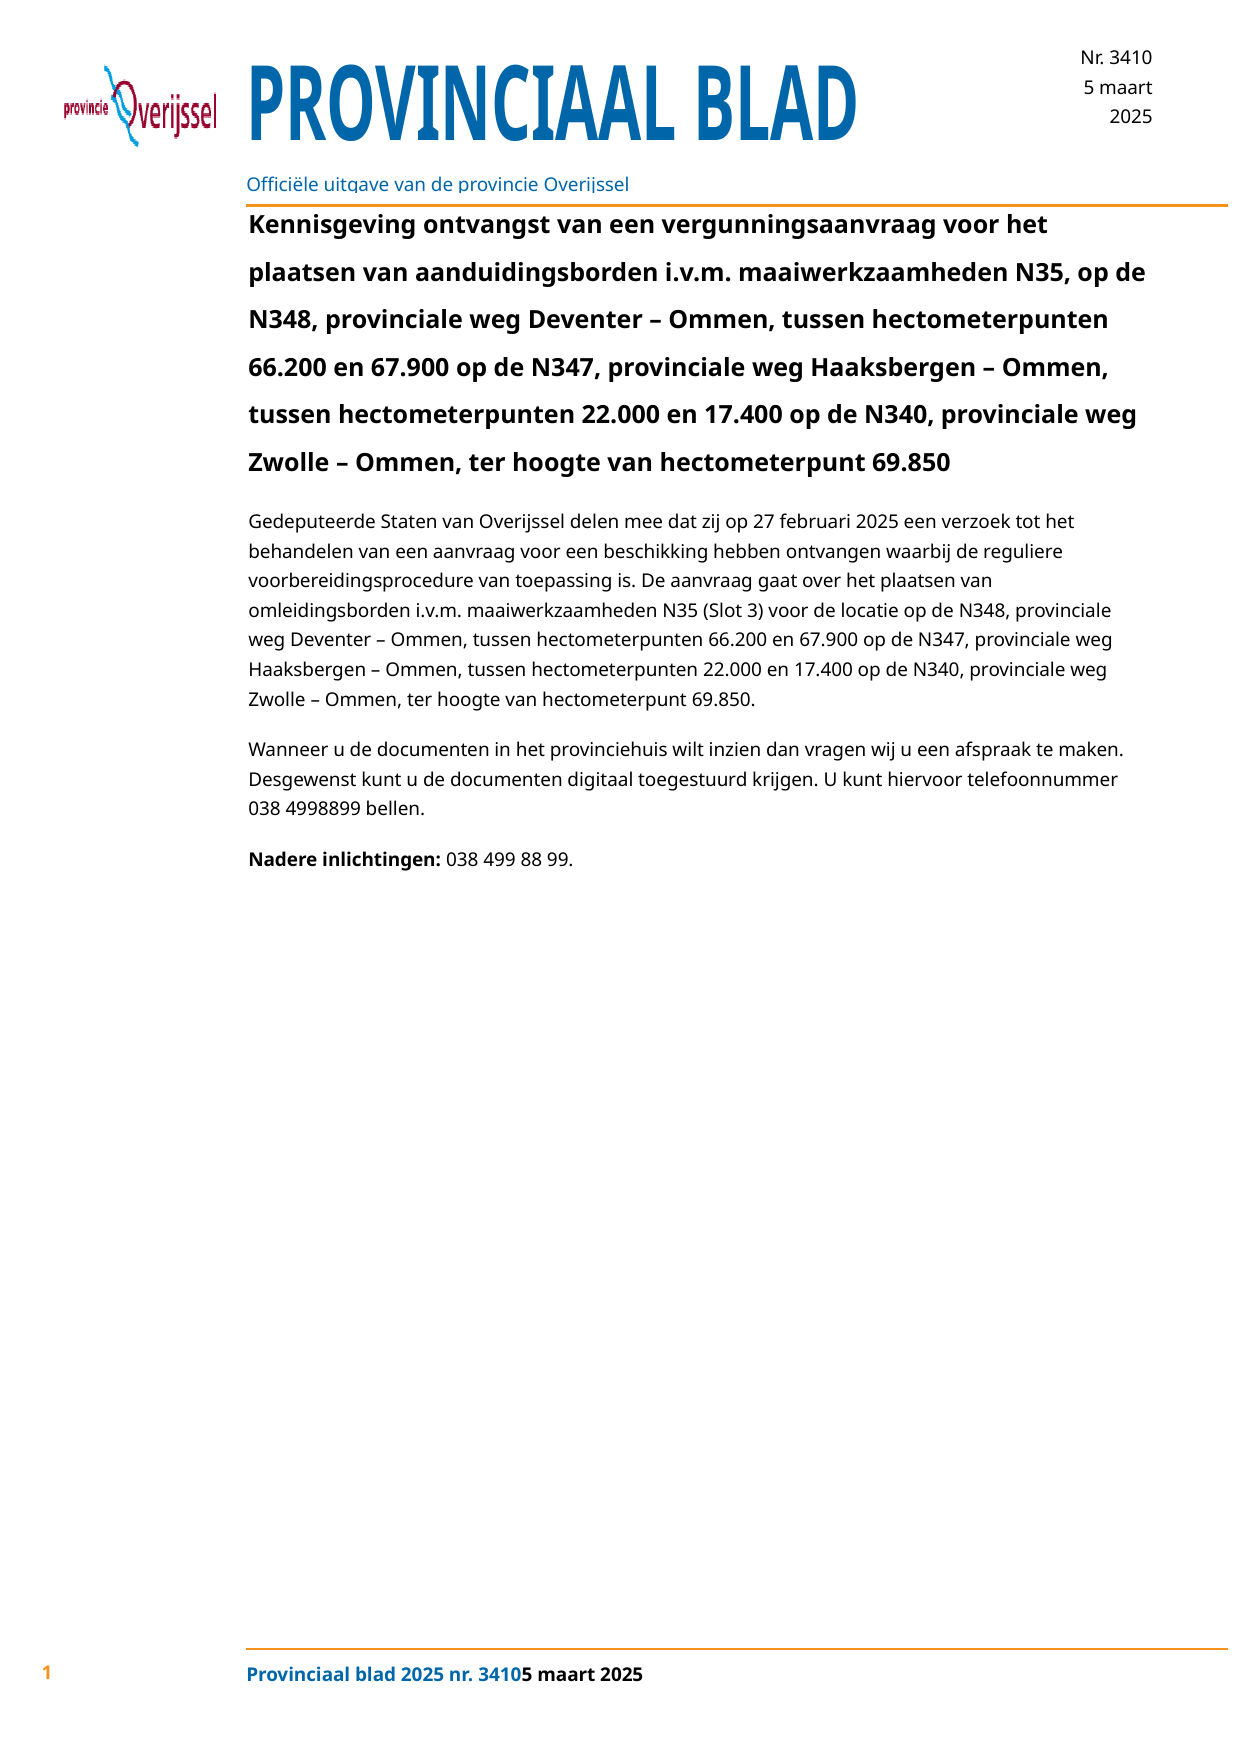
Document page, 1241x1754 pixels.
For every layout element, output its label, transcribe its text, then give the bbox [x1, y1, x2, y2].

text Wanneer u de documenten in het provinciehuis wilt inzien dan vragen wij u een afspraak te maken. Desgewenst kunt u de documenten digitaal toegestuurd krijgen. U kunt hiervoor telefoonnummer 038 4998899 bellen. [248, 736, 1152, 821]
text Gedeputeerde Staten van Overijssel delen mee dat zij op 27 februari 2025 een verzoek tot het behandelen van een aanvraag voor een beschikking hebben ontvangen waarbij de reguliere voorbereidingsprocedure van toepassing is. De aanvraag gaat over het plaatsen van omleidingsborden i.v.m. maaiwerkzaamheden N35 (Slot 3) voor de locatie op de N348, provinciale weg Deventer – Ommen, tussen hectometerpunten 66.200 en 67.900 op de N347, provinciale weg Haaksbergen – Ommen, tussen hectometerpunten 22.000 en 17.400 op de N340, provinciale weg Zwolle – Ommen, ter hoogte van hectometerpunt 69.850. [248, 508, 1152, 712]
text Nadere inlichtingen: 038 499 88 99. [248, 846, 1152, 872]
picture [41, 47, 231, 172]
text Kennisgeving ontvangst van een vergunningsaanvraag voor het plaatsen van aanduidingsborden i.v.m. maaiwerkzaamheden N35, op de N348, provinciale weg Deventer – Ommen, tussen hectometerpunten 66.200 en 67.900 op de N347, provinciale weg Haaksbergen – Ommen, tussen hectometerpunten 22.000 en 17.400 op de N340, provinciale weg Zwolle – Ommen, ter hoogte van hectometerpunt 69.850 [248, 207, 1152, 479]
